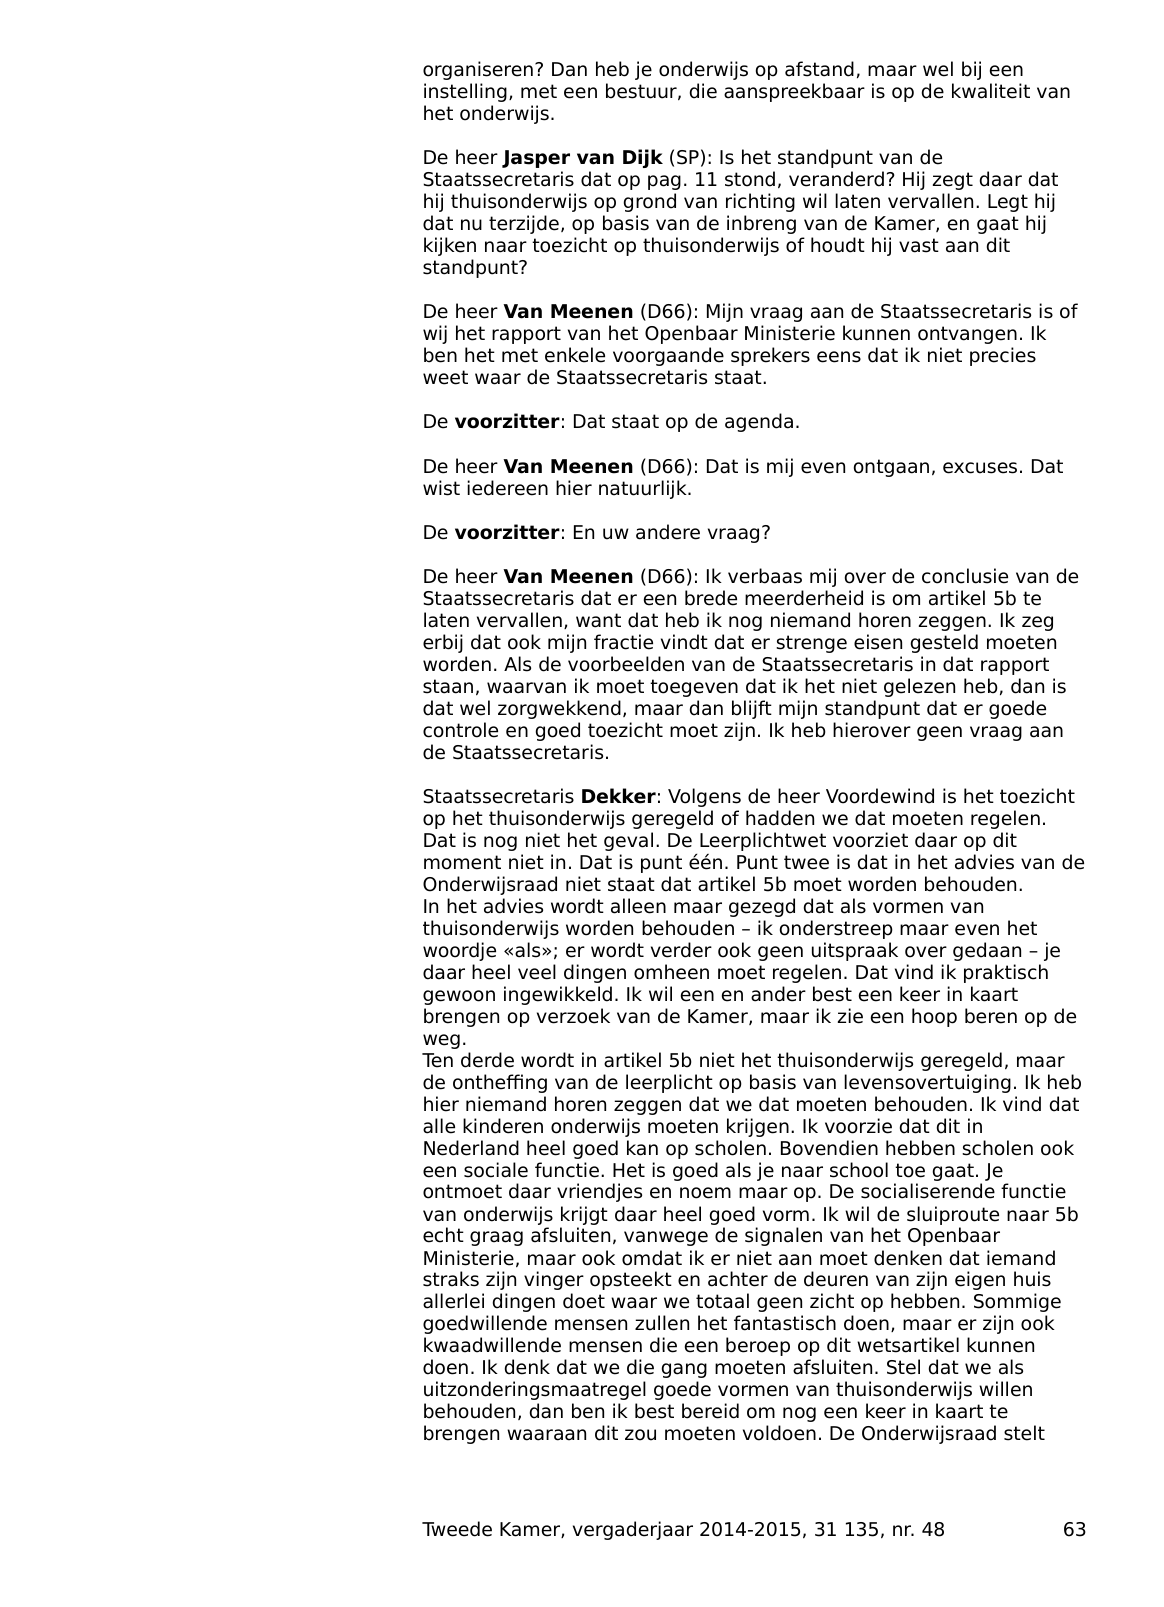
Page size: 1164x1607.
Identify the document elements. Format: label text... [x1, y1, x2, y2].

text De heer Van Meenen (D66): Mijn vraag aan de Staatssecretaris is of wij het rapport van het Openbaar Ministerie kunnen ontvangen. Ik ben het met enkele voorgaande sprekers eens dat ik niet precies weet waar de Staatssecretaris staat. [422, 301, 1087, 389]
text De heer Jasper van Dijk (SP): Is het standpunt van de Staatssecretaris dat op pag. 11 stond, veranderd? Hij zegt daar dat hij thuisonderwijs op grond van richting wil laten vervallen. Legt hij dat nu terzijde, op basis van de inbreng van de Kamer, en gaat hij kijken naar toezicht op thuisonderwijs of houdt hij vast aan dit standpunt? [422, 147, 1087, 279]
text De voorzitter: En uw andere vraag? [422, 522, 1087, 544]
text organiseren? Dan heb je onderwijs op afstand, maar wel bij een instelling, met een bestuur, die aanspreekbaar is op de kwaliteit van het onderwijs. [422, 59, 1087, 125]
text De heer Van Meenen (D66): Ik verbaas mij over de conclusie van de Staatssecretaris dat er een brede meerderheid is om artikel 5b te laten vervallen, want dat heb ik nog niemand horen zeggen. Ik zeg erbij dat ook mijn fractie vindt dat er strenge eisen gesteld moeten worden. Als de voorbeelden van de Staatssecretaris in dat rapport staan, waarvan ik moet toegeven dat ik het niet gelezen heb, dan is dat wel zorgwekkend, maar dan blijft mijn standpunt dat er goede controle en goed toezicht moet zijn. Ik heb hierover geen vraag aan de Staatssecretaris. [422, 566, 1087, 764]
text Staatssecretaris Dekker: Volgens de heer Voordewind is het toezicht op het thuisonderwijs geregeld of hadden we dat moeten regelen. Dat is nog niet het geval. De Leerplichtwet voorziet daar op dit moment niet in. Dat is punt één. Punt twee is dat in het advies van de Onderwijsraad niet staat dat artikel 5b moet worden behouden. [422, 786, 1087, 896]
text In het advies wordt alleen maar gezegd dat als vormen van thuisonderwijs worden behouden – ik onderstreep maar even het woordje «als»; er wordt verder ook geen uitspraak over gedaan – je daar heel veel dingen omheen moet regelen. Dat vind ik praktisch gewoon ingewikkeld. Ik wil een en ander best een keer in kaart brengen op verzoek van de Kamer, maar ik zie een hoop beren op de weg. [422, 896, 1087, 1049]
text De heer Van Meenen (D66): Dat is mij even ontgaan, excuses. Dat wist iedereen hier natuurlijk. [422, 456, 1087, 499]
text De voorzitter: Dat staat op de agenda. [422, 411, 1087, 433]
text Ten derde wordt in artikel 5b niet het thuisonderwijs geregeld, maar de ontheffing van de leerplicht op basis van levensovertuiging. Ik heb hier niemand horen zeggen dat we dat moeten behouden. Ik vind dat alle kinderen onderwijs moeten krijgen. Ik voorzie dat dit in Nederland heel goed kan op scholen. Bovendien hebben scholen ook een sociale functie. Het is goed als je naar school toe gaat. Je ontmoet daar vriendjes en noem maar op. De socialiserende functie van onderwijs krijgt daar heel goed vorm. Ik wil de sluiproute naar 5b echt graag afsluiten, vanwege de signalen van het Openbaar Ministerie, maar ook omdat ik er niet aan moet denken dat iemand straks zijn vinger opsteekt en achter de deuren van zijn eigen huis allerlei dingen doet waar we totaal geen zicht op hebben. Sommige goedwillende mensen zullen het fantastisch doen, maar er zijn ook kwaadwillende mensen die een beroep op dit wetsartikel kunnen doen. Ik denk dat we die gang moeten afsluiten. Stel dat we als uitzonderingsmaatregel goede vormen van thuisonderwijs willen behouden, dan ben ik best bereid om nog een keer in kaart te brengen waaraan dit zou moeten voldoen. De Onderwijsraad stelt [422, 1049, 1087, 1445]
